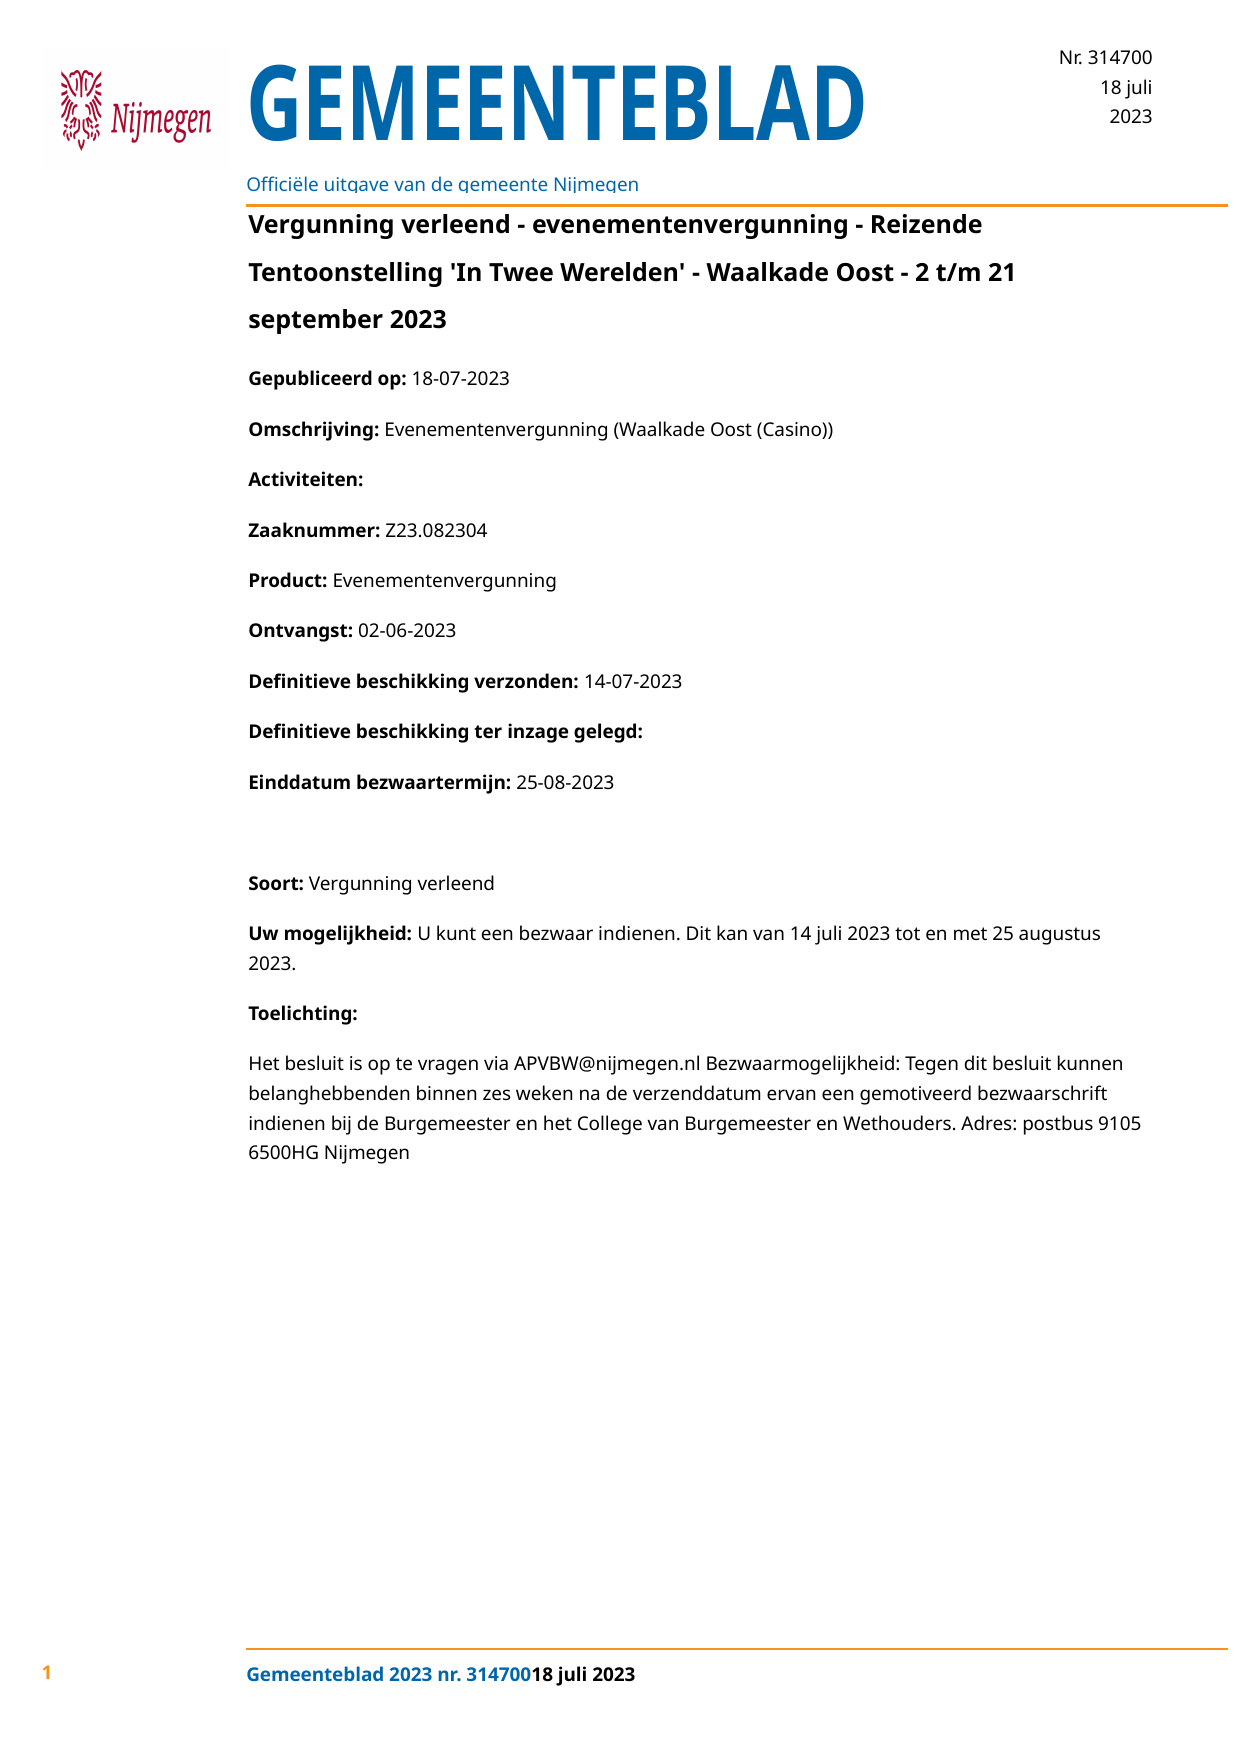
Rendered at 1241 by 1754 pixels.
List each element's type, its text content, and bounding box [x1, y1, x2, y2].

text Uw mogelijkheid: U kunt een bezwaar indienen. Dit kan van 14 juli 2023 tot en met 25 augustus 2023. [248, 920, 1152, 975]
text Zaaknummer: Z23.082304 [248, 517, 1152, 542]
text Activiteiten: [248, 466, 1152, 492]
text Omschrijving: Evenementenvergunning (Waalkade Oost (Casino)) [248, 416, 1152, 442]
text Definitieve beschikking verzonden: 14-07-2023 [248, 668, 1152, 694]
text Einddatum bezwaartermijn: 25-08-2023 [248, 769, 1152, 794]
text Het besluit is op te vragen via APVBW@nijmegen.nl Bezwaarmogelijkheid: Tegen dit besluit kunnen belanghebbenden binnen zes weken na de verzenddatum ervan een gemotiveerd bezwaarschrift indienen bij de Burgemeester en het College van Burgemeester en Wethouders. Adres: postbus 9105 6500HG Nijmegen [248, 1051, 1152, 1165]
text Definitieve beschikking ter inzage gelegd: [248, 718, 1152, 744]
text Soort: Vergunning verleend [248, 870, 1152, 895]
text Ontvangst: 02-06-2023 [248, 618, 1152, 643]
picture [41, 47, 231, 172]
text Gepubliceerd op: 18-07-2023 [248, 366, 1152, 391]
text Product: Evenementenvergunning [248, 567, 1152, 593]
text Toelichting: [248, 1000, 1152, 1026]
text Vergunning verleend - evenementenvergunning - Reizende Tentoonstelling 'In Twee Werelden' - Waalkade Oost - 2 t/m 21 september 2023 [248, 207, 1152, 336]
